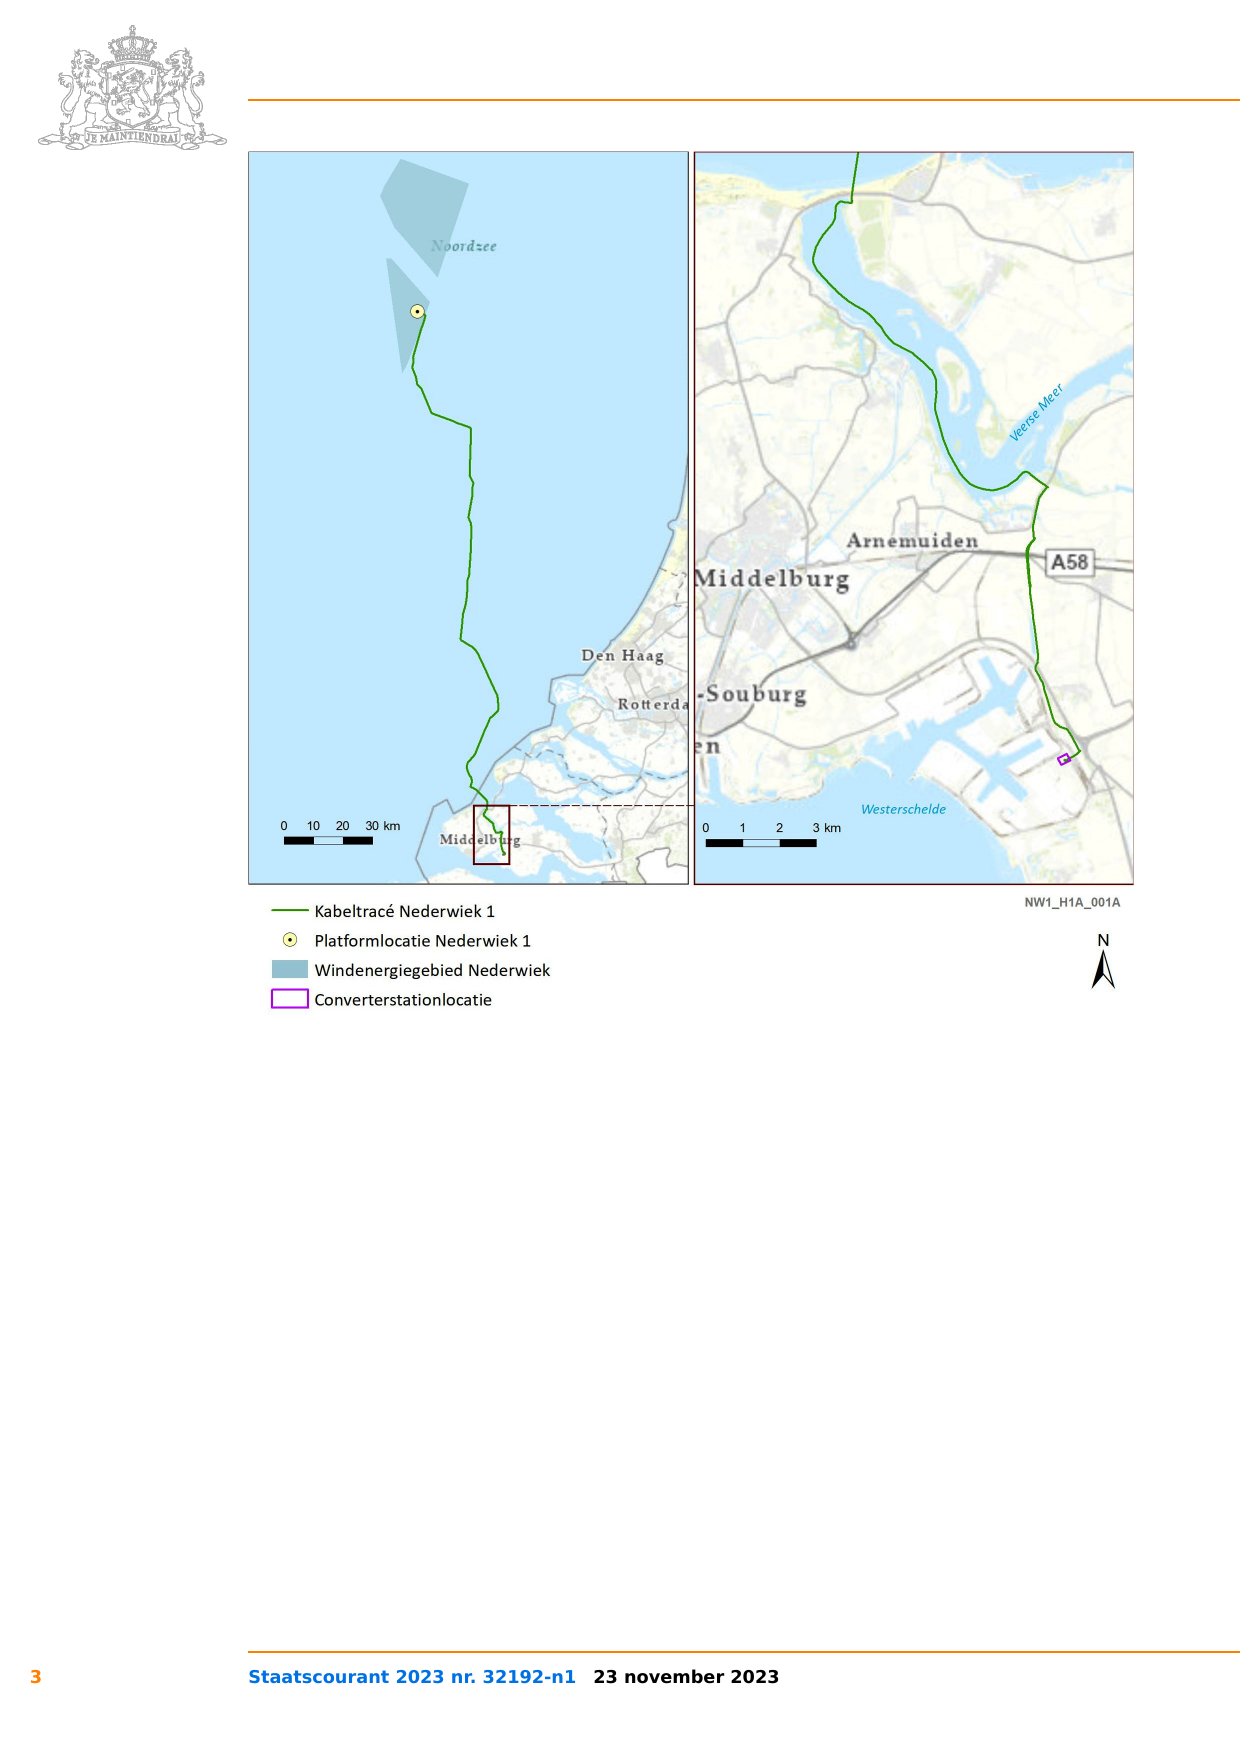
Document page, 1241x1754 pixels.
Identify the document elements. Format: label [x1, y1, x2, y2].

picture [38, 25, 227, 150]
picture [248, 151, 1134, 1038]
